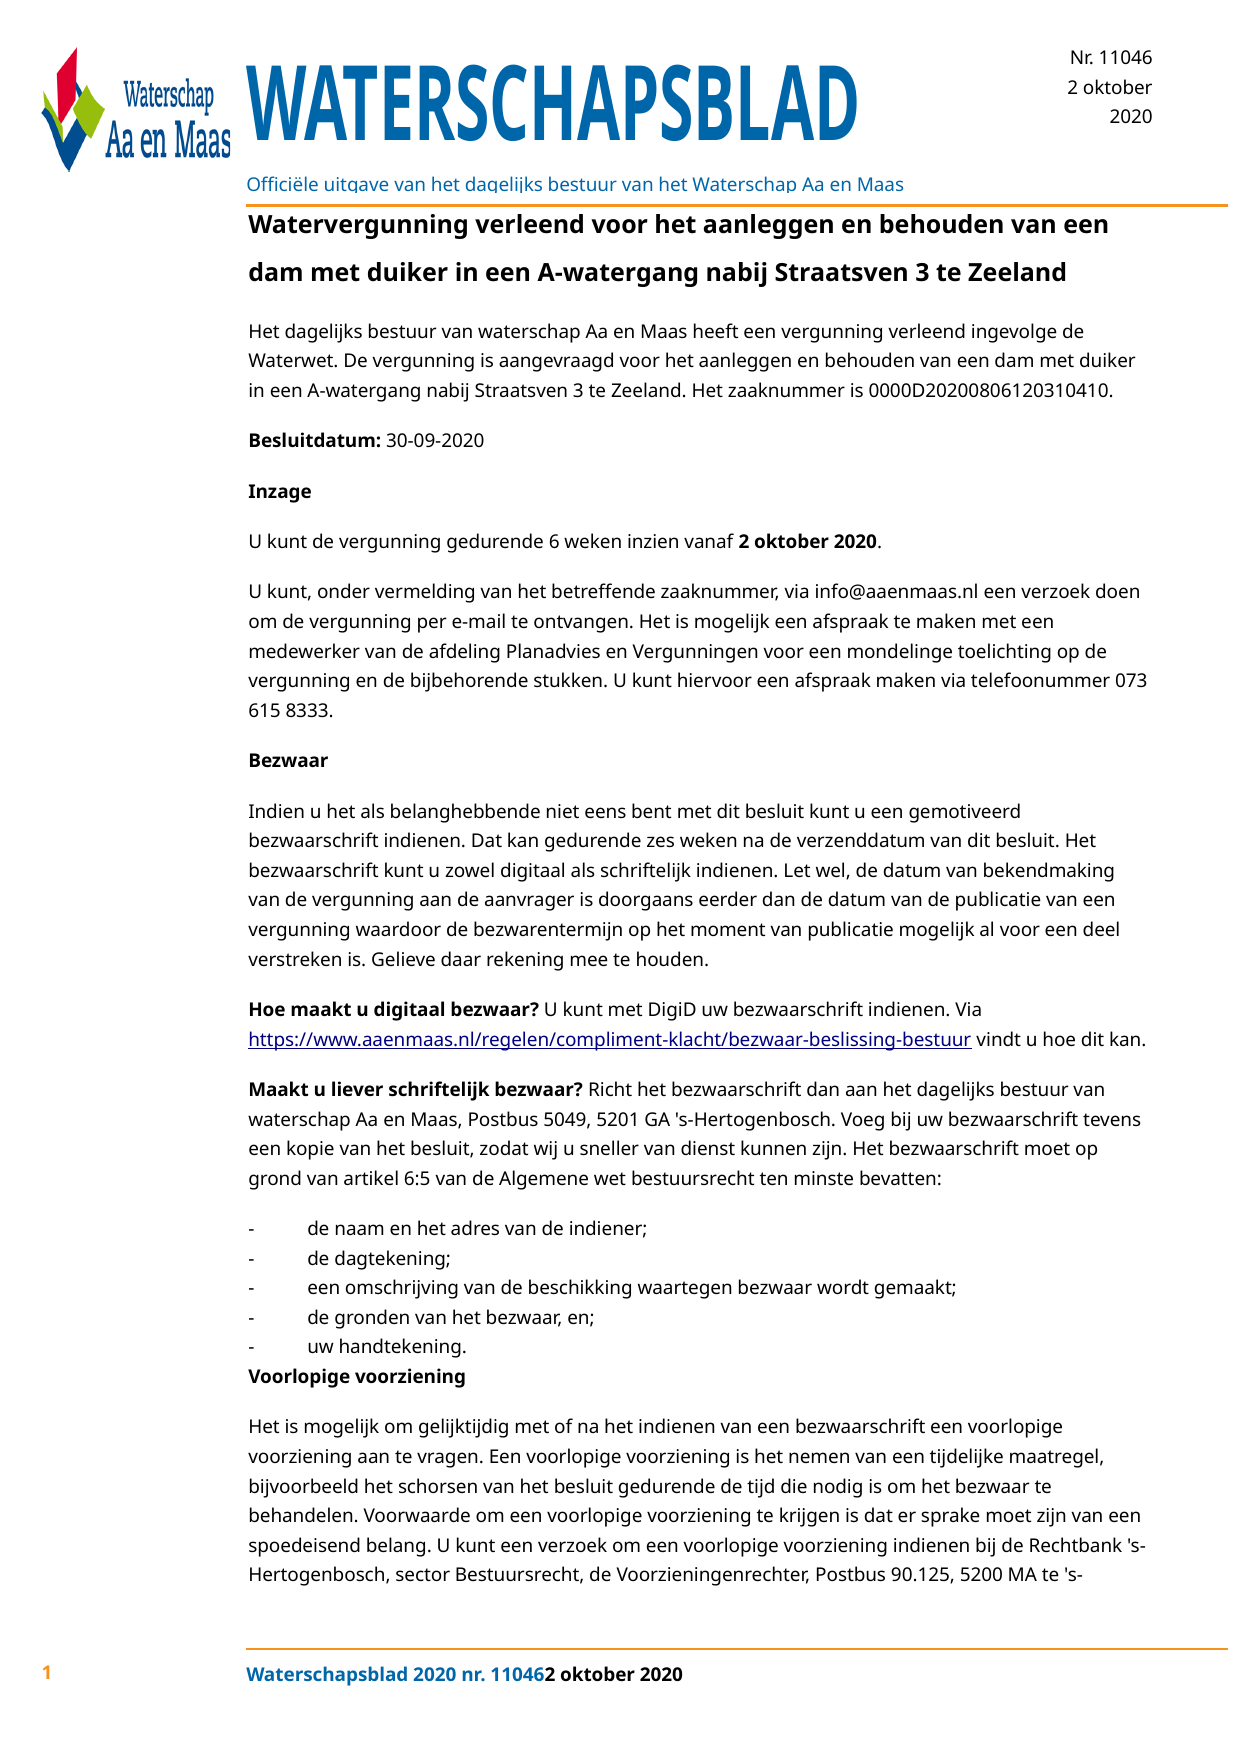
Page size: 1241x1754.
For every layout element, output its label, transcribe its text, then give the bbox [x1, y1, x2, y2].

text Het dagelijks bestuur van waterschap Aa en Maas heeft een vergunning verleend ingevolge de Waterwet. De vergunning is aangevraagd voor het aanleggen en behouden van een dam met duiker in een A-watergang nabij Straatsven 3 te Zeeland. Het zaaknummer is 0000D20200806120310410. [248, 318, 1152, 403]
list een omschrijving van de beschikking waartegen bezwaar wordt gemaakt; [248, 1274, 1152, 1300]
text Inzage [248, 478, 1152, 504]
text Bezwaar [248, 747, 1152, 773]
text Maakt u liever schriftelijk bezwaar? Richt het bezwaarschrift dan aan het dagelijks bestuur van waterschap Aa en Maas, Postbus 5049, 5201 GA 's-Hertogenbosch. Voeg bij uw bezwaarschrift tevens een kopie van het besluit, zodat wij u sneller van dienst kunnen zijn. Het bezwaarschrift moet op grond van artikel 6:5 van de Algemene wet bestuursrecht ten minste bevatten: [248, 1076, 1152, 1191]
text Indien u het als belanghebbende niet eens bent met dit besluit kunt u een gemotiveerd bezwaarschrift indienen. Dat kan gedurende zes weken na de verzenddatum van dit besluit. Het bezwaarschrift kunt u zowel digitaal als schriftelijk indienen. Let wel, de datum van bekendmaking van de vergunning aan de aanvrager is doorgaans eerder dan de datum van de publicatie van een vergunning waardoor de bezwarentermijn op het moment van publicatie mogelijk al voor een deel verstreken is. Gelieve daar rekening mee te houden. [248, 798, 1152, 972]
picture [41, 47, 231, 172]
text Besluitdatum: 30-09-2020 [248, 427, 1152, 453]
text Voorlopige voorziening [248, 1363, 1152, 1389]
list de naam en het adres van de indiener; [248, 1215, 1152, 1241]
list uw handtekening. [248, 1334, 1152, 1359]
text U kunt, onder vermelding van het betreffende zaaknummer, via info@aaenmaas.nl een verzoek doen om de vergunning per e-mail te ontvangen. Het is mogelijk een afspraak te maken met een medewerker van de afdeling Planadvies en Vergunningen voor een mondelinge toelichting op de vergunning en de bijbehorende stukken. U kunt hiervoor een afspraak maken via telefoonummer 073 615 8333. [248, 579, 1152, 723]
list de gronden van het bezwaar, en; [248, 1304, 1152, 1330]
text Watervergunning verleend voor het aanleggen en behouden van een dam met duiker in een A-watergang nabij Straatsven 3 te Zeeland [248, 207, 1152, 288]
text Het is mogelijk om gelijktijdig met of na het indienen van een bezwaarschrift een voorlopige voorziening aan te vragen. Een voorlopige voorziening is het nemen van een tijdelijke maatregel, bijvoorbeeld het schorsen van het besluit gedurende de tijd die nodig is om het bezwaar te behandelen. Voorwaarde om een voorlopige voorziening te krijgen is dat er sprake moet zijn van een spoedeisend belang. U kunt een verzoek om een voorlopige voorziening indienen bij de Rechtbank 's-Hertogenbosch, sector Bestuursrecht, de Voorzieningenrechter, Postbus 90.125, 5200 MA te 's- [248, 1414, 1152, 1587]
text U kunt de vergunning gedurende 6 weken inzien vanaf 2 oktober 2020. [248, 528, 1152, 554]
list de dagtekening; [248, 1245, 1152, 1271]
text Hoe maakt u digitaal bezwaar? U kunt met DigiD uw bezwaarschrift indienen. Via https://www.aaenmaas.nl/regelen/compliment-klacht/bezwaar-beslissing-bestuur vindt u hoe dit kan. [248, 996, 1152, 1052]
